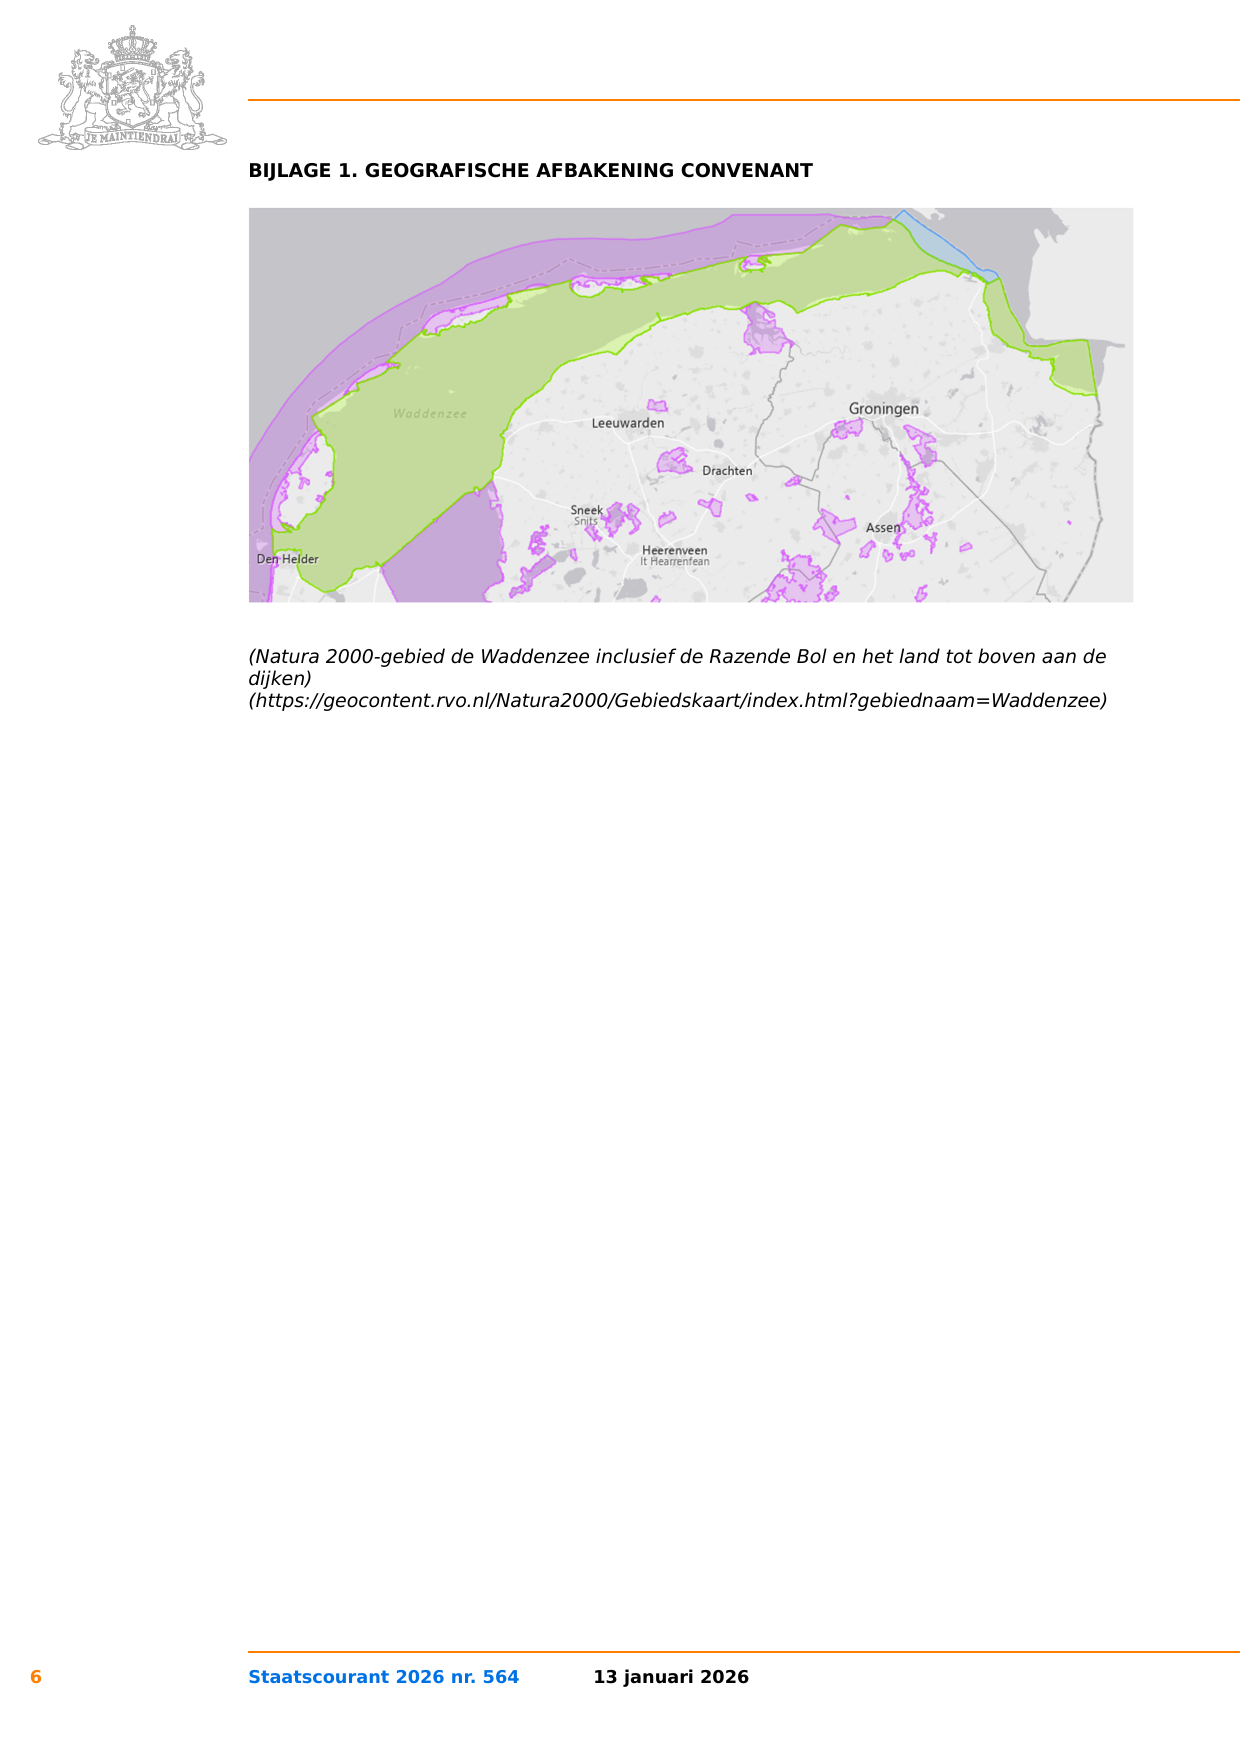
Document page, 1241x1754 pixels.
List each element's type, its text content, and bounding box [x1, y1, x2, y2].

text (https://geocontent.rvo.nl/Natura2000/Gebiedskaart/index.html?gebiednaam=Waddenzee) [248, 690, 1163, 712]
subtitle BIJLAGE 1. GEOGRAFISCHE AFBAKENING CONVENANT [248, 160, 1163, 182]
picture [38, 25, 227, 150]
picture [248, 206, 1134, 603]
text (Natura 2000-gebied de Waddenzee inclusief de Razende Bol en het land tot boven aan de dijken) [248, 646, 1163, 690]
